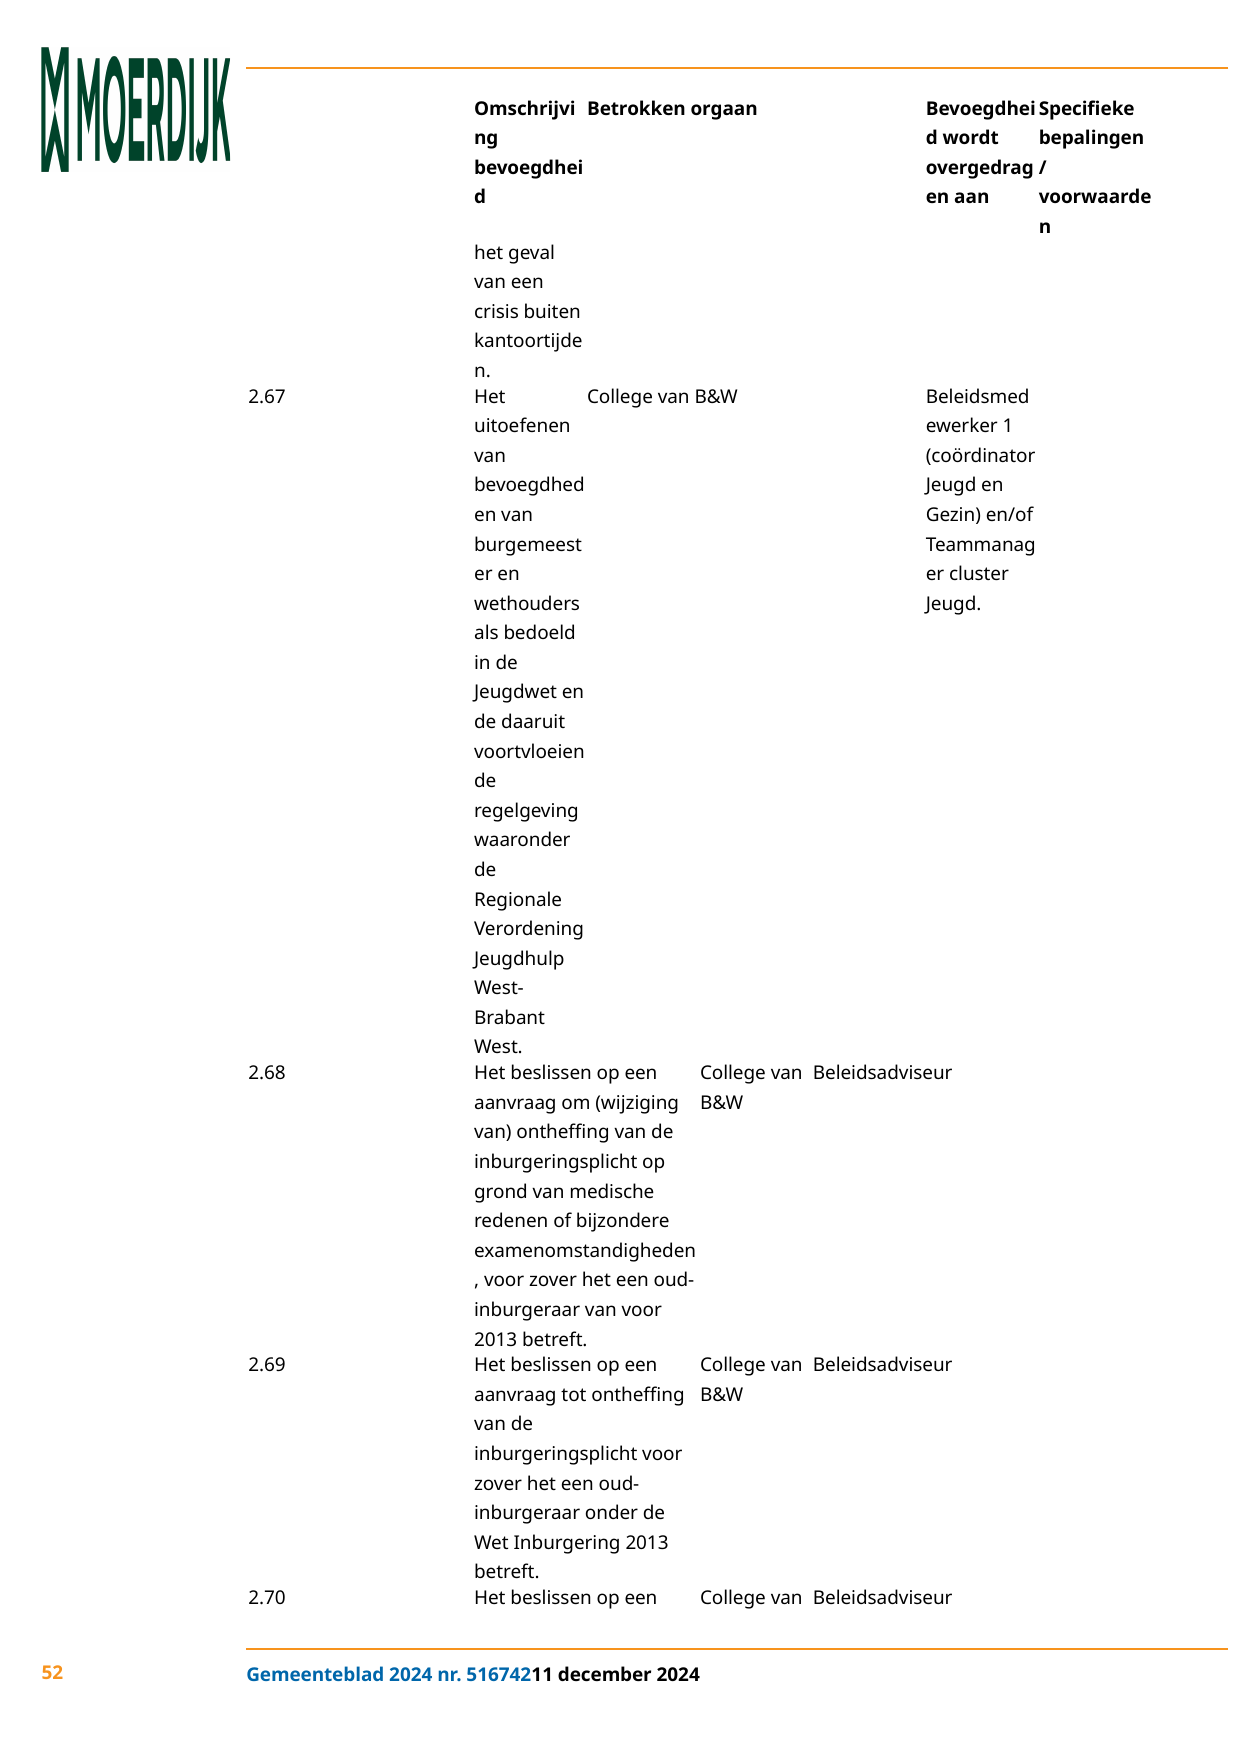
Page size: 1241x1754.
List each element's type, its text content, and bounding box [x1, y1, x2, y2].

table_header Betrokken orgaan [587, 95, 926, 239]
table_header Specifieke bepalingen/ voorwaarden [1039, 95, 1152, 239]
table_cell [1039, 1584, 1152, 1610]
table_cell Beleidsadviseur [813, 1351, 1038, 1584]
table_cell Het uitoefenen van bevoegdheden van burgemeester en wethouders als bedoeld in de Jeugdwet en de daaruit voortvloeiende regelgeving waaronder de Regionale Verordening Jeugdhulp West- Brabant West. [474, 383, 587, 1059]
table_cell Beleidsadviseur [813, 1584, 1038, 1610]
table_cell [1039, 1060, 1152, 1351]
table_cell het geval van een crisis buiten kantoortijden. [474, 239, 587, 383]
table_cell 2.69 [248, 1351, 474, 1584]
table_cell College van B&W [587, 383, 926, 1059]
table_cell [1039, 239, 1152, 383]
table_cell [1039, 1351, 1152, 1584]
table_header Bevoegdheid wordt overgedragen aan [926, 95, 1038, 239]
table_cell [587, 239, 926, 383]
table_cell Het beslissen op een aanvraag om (wijziging van) ontheffing van de inburgeringsplicht op grond van medische redenen of bijzondere examenomstandigheden, voor zover het een oud-inburgeraar van voor 2013 betreft. [474, 1060, 700, 1351]
table_cell [248, 239, 474, 383]
table_cell Het beslissen op een [474, 1584, 700, 1610]
table_cell College van [700, 1584, 813, 1610]
table_cell 2.68 [248, 1060, 474, 1351]
picture [41, 47, 231, 172]
table_cell College van B&W [700, 1351, 813, 1584]
table_cell Beleidsadviseur [813, 1060, 1038, 1351]
table_cell [1039, 383, 1152, 1059]
table_cell 2.67 [248, 383, 474, 1059]
table_cell Het beslissen op een aanvraag tot ontheffing van de inburgeringsplicht voor zover het een oud-inburgeraar onder de Wet Inburgering 2013 betreft. [474, 1351, 700, 1584]
table_cell College van B&W [700, 1060, 813, 1351]
table_header [248, 95, 474, 239]
table_header Omschrijving bevoegdheid [474, 95, 587, 239]
table_cell 2.70 [248, 1584, 474, 1610]
table_cell Beleidsmedewerker 1 (coördinator Jeugd en Gezin) en/of Teammanager cluster Jeugd. [926, 383, 1038, 1059]
table_cell [926, 239, 1038, 383]
